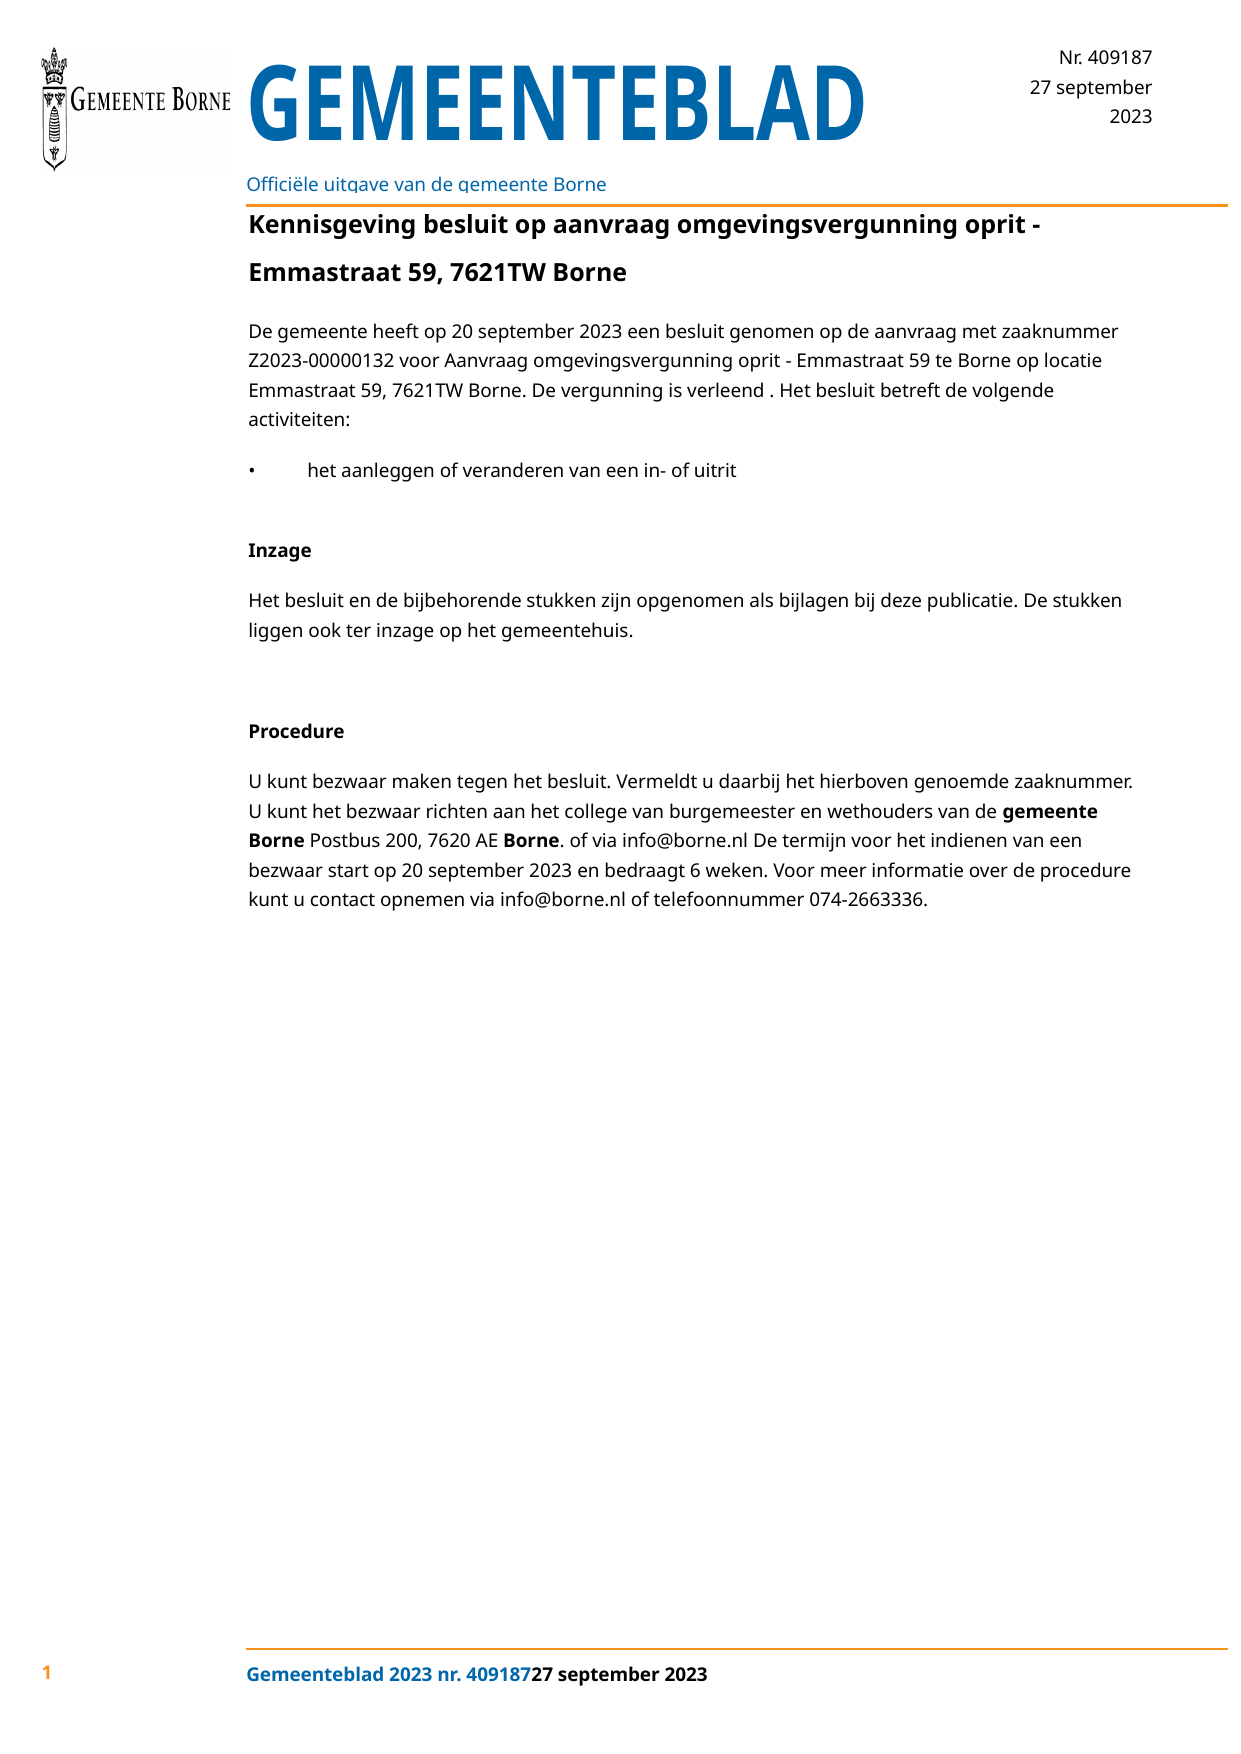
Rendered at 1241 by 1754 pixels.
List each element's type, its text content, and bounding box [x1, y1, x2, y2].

text De gemeente heeft op 20 september 2023 een besluit genomen op de aanvraag met zaaknummer Z2023-00000132 voor Aanvraag omgevingsvergunning oprit - Emmastraat 59 te Borne op locatie Emmastraat 59, 7621TW Borne. De vergunning is verleend . Het besluit betreft de volgende activiteiten: [248, 318, 1152, 432]
text Inzage [248, 537, 1152, 563]
text U kunt bezwaar maken tegen het besluit. Vermeldt u daarbij het hierboven genoemde zaaknummer. U kunt het bezwaar richten aan het college van burgemeester en wethouders van de gemeente Borne Postbus 200, 7620 AE Borne. of via info@borne.nl De termijn voor het indienen van een bezwaar start op 20 september 2023 en bedraagt 6 weken. Voor meer informatie over de procedure kunt u contact opnemen via info@borne.nl of telefoonnummer 074-2663336. [248, 768, 1152, 912]
text Het besluit en de bijbehorende stukken zijn opgenomen als bijlagen bij deze publicatie. De stukken liggen ook ter inzage op het gemeentehuis. [248, 587, 1152, 643]
list het aanleggen of veranderen van een in- of uitrit [248, 457, 1152, 483]
text Kennisgeving besluit op aanvraag omgevingsvergunning oprit - Emmastraat 59, 7621TW Borne [248, 207, 1152, 288]
picture [41, 47, 231, 172]
text Procedure [248, 718, 1152, 744]
